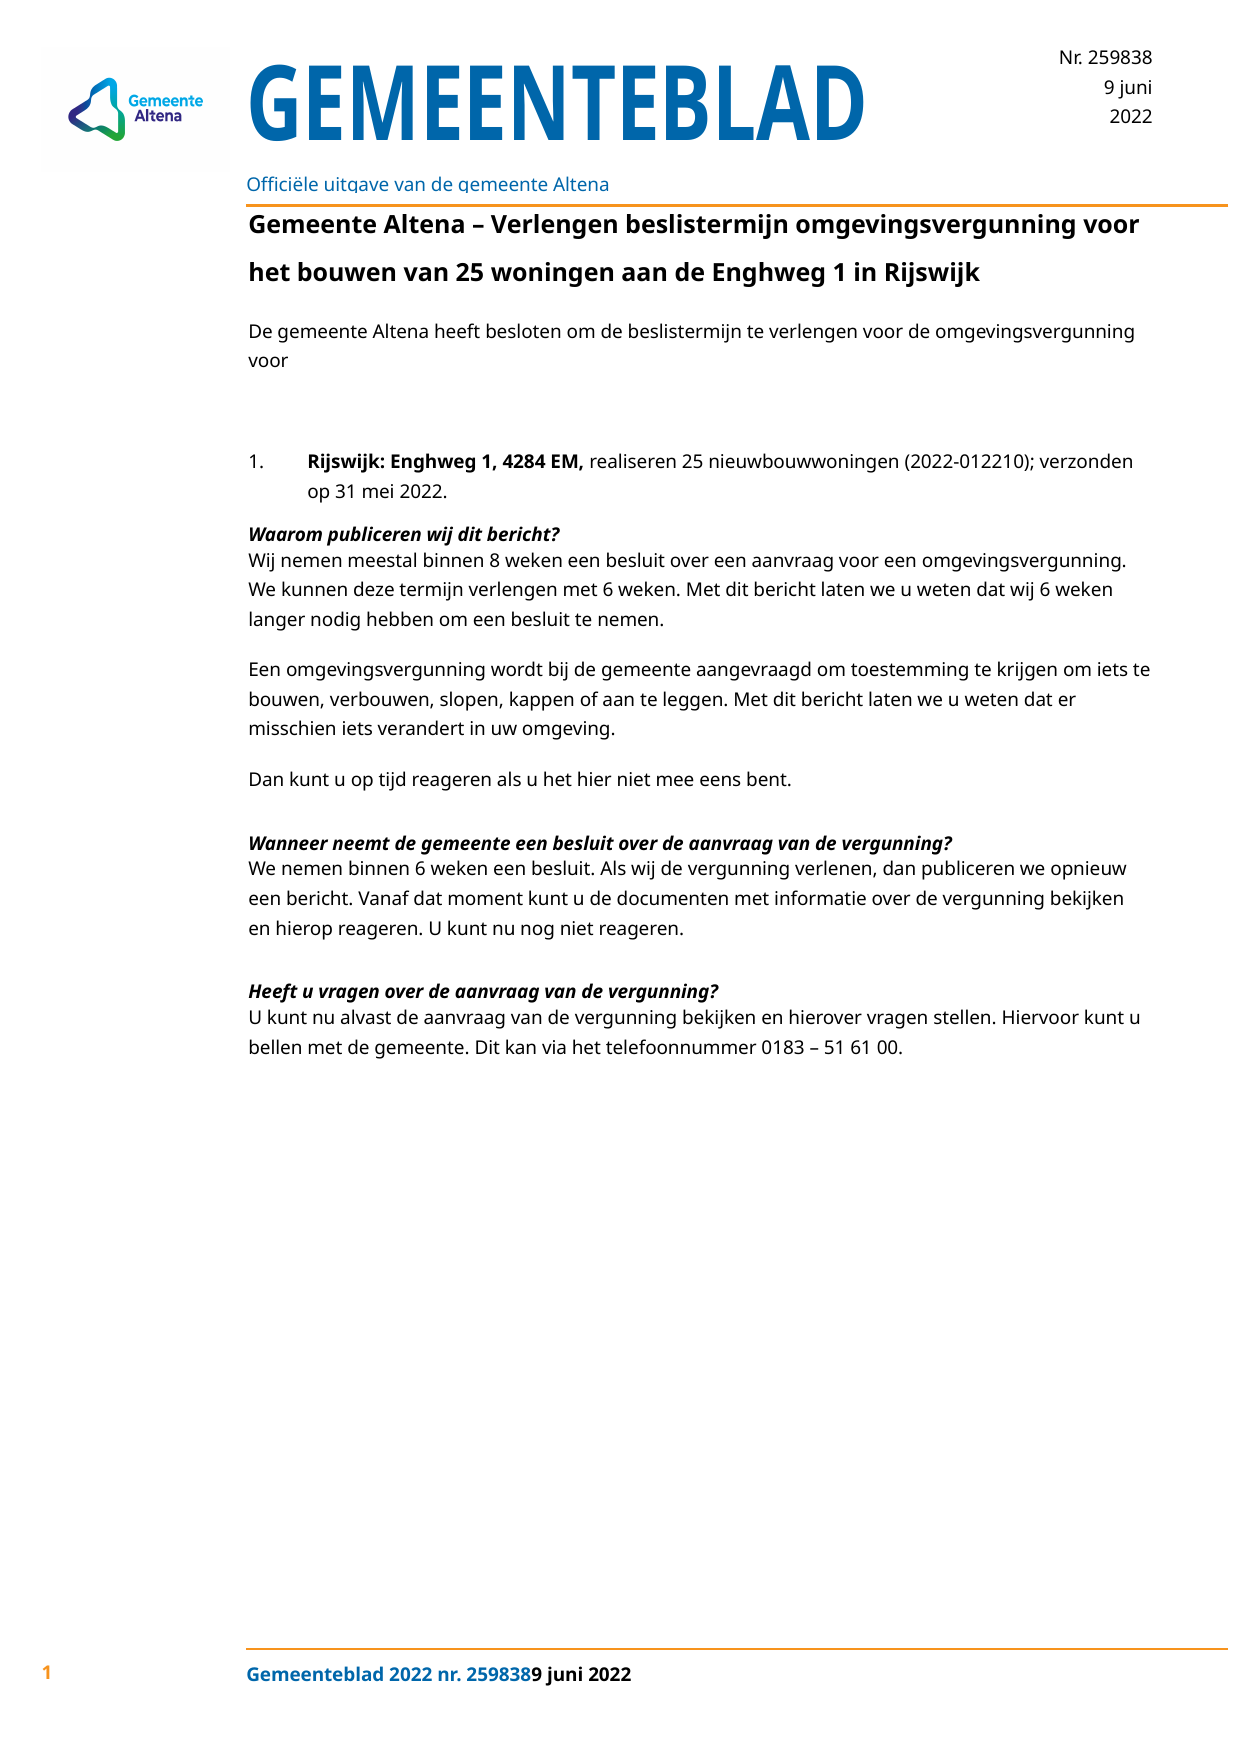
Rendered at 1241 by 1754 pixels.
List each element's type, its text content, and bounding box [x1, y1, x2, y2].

text Wanneer neemt de gemeente een besluit over de aanvraag van de vergunning? [248, 830, 1152, 856]
list Rijswijk: Enghweg 1, 4284 EM, realiseren 25 nieuwbouwwoningen (2022-012210); verzonden op 31 mei 2022. [248, 448, 1152, 504]
text Wij nemen meestal binnen 8 weken een besluit over een aanvraag voor een omgevingsvergunning. We kunnen deze termijn verlengen met 6 weken. Met dit bericht laten we u weten dat wij 6 weken langer nodig hebben om een besluit te nemen. [248, 547, 1152, 632]
text U kunt nu alvast de aanvraag van de vergunning bekijken en hierover vragen stellen. Hiervoor kunt u bellen met de gemeente. Dit kan via het telefoonnummer 0183 – 51 61 00. [248, 1004, 1152, 1060]
picture [41, 47, 231, 172]
text Heeft u vragen over de aanvraag van de vergunning? [248, 979, 1152, 1004]
text De gemeente Altena heeft besloten om de beslistermijn te verlengen voor de omgevingsvergunning voor [248, 318, 1152, 373]
text Dan kunt u op tijd reageren als u het hier niet mee eens bent. [248, 766, 1152, 792]
text Gemeente Altena – Verlengen beslistermijn omgevingsvergunning voor het bouwen van 25 woningen aan de Enghweg 1 in Rijswijk [248, 207, 1152, 288]
text We nemen binnen 6 weken een besluit. Als wij de vergunning verlenen, dan publiceren we opnieuw een bericht. Vanaf dat moment kunt u de documenten met informatie over de vergunning bekijken en hierop reageren. U kunt nu nog niet reageren. [248, 856, 1152, 941]
text Waarom publiceren wij dit bericht? [248, 521, 1152, 547]
text Een omgevingsvergunning wordt bij de gemeente aangevraagd om toestemming te krijgen om iets te bouwen, verbouwen, slopen, kappen of aan te leggen. Met dit bericht laten we u weten dat er misschien iets verandert in uw omgeving. [248, 656, 1152, 741]
